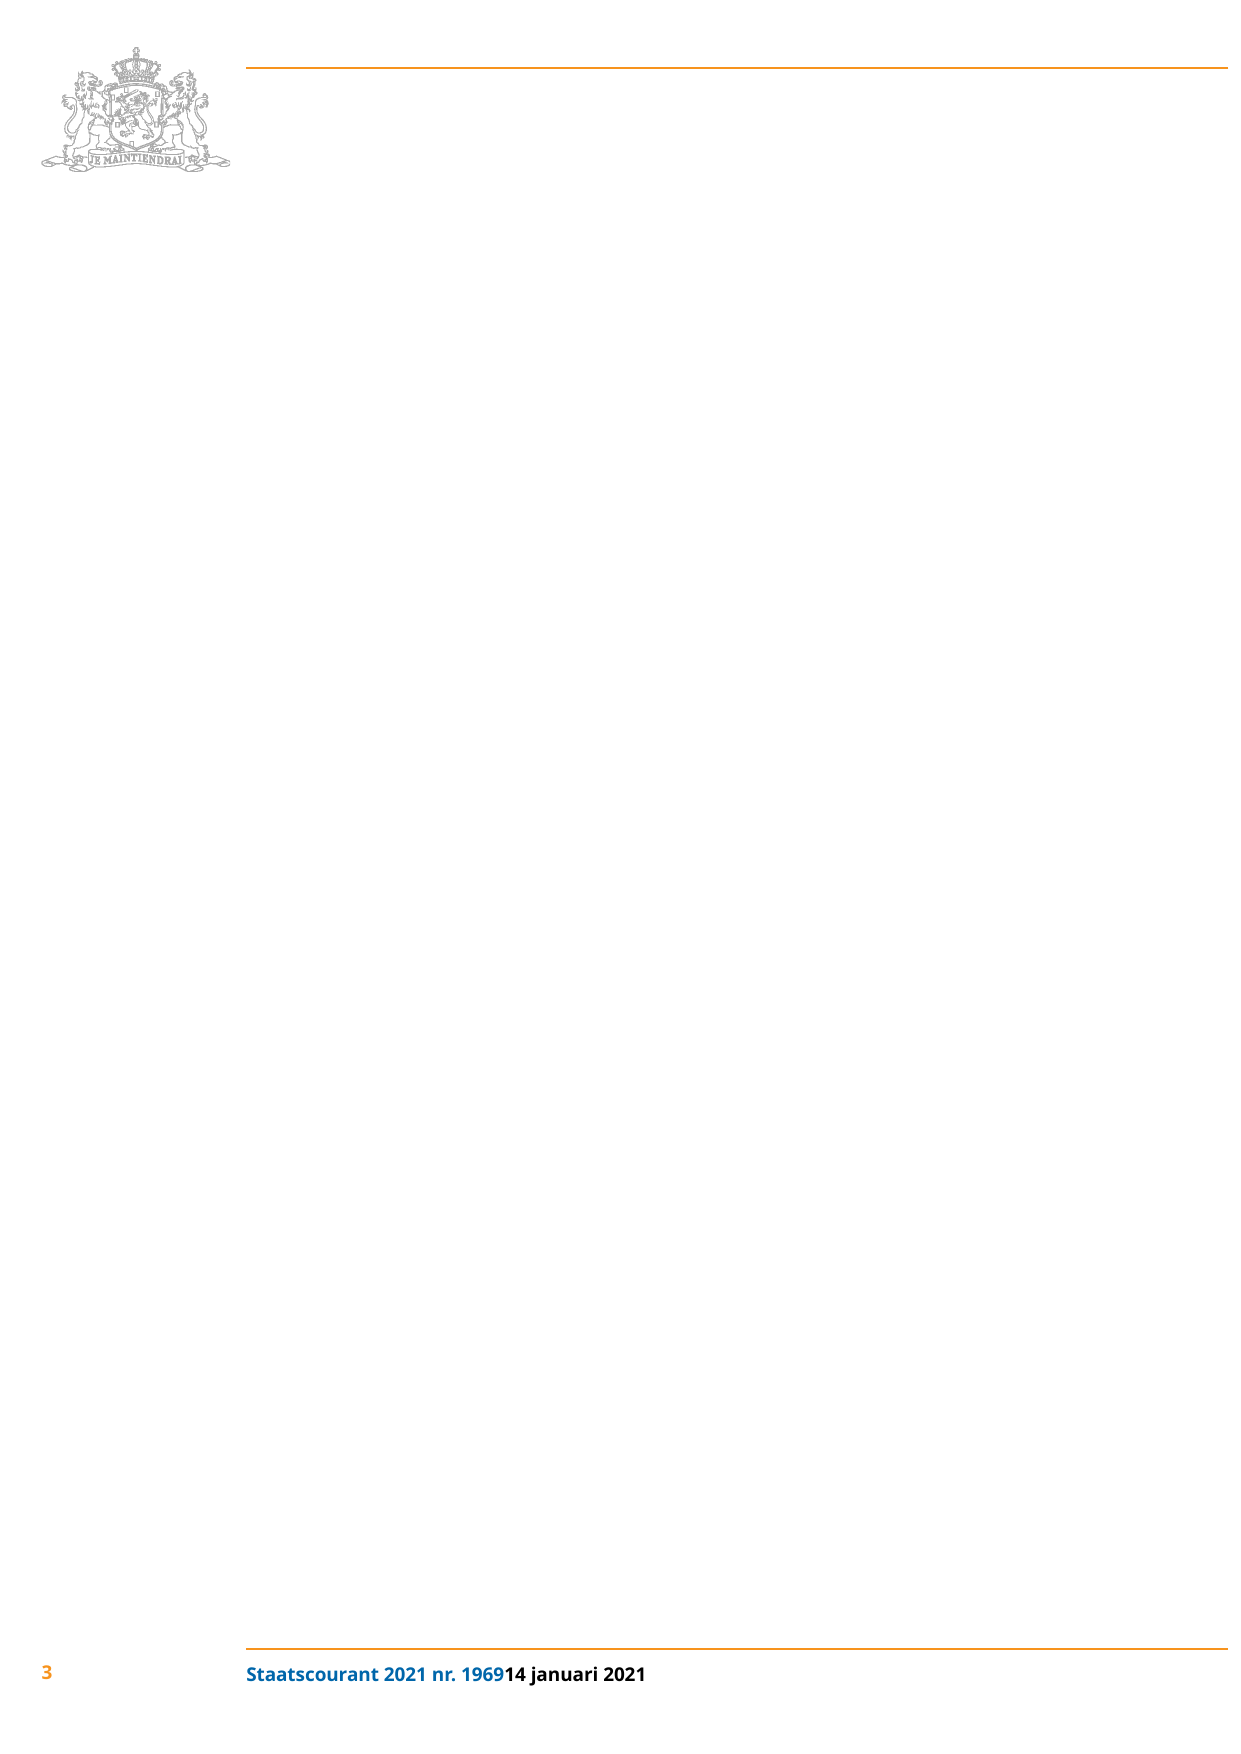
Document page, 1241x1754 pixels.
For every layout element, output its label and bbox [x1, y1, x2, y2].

picture [41, 47, 231, 172]
